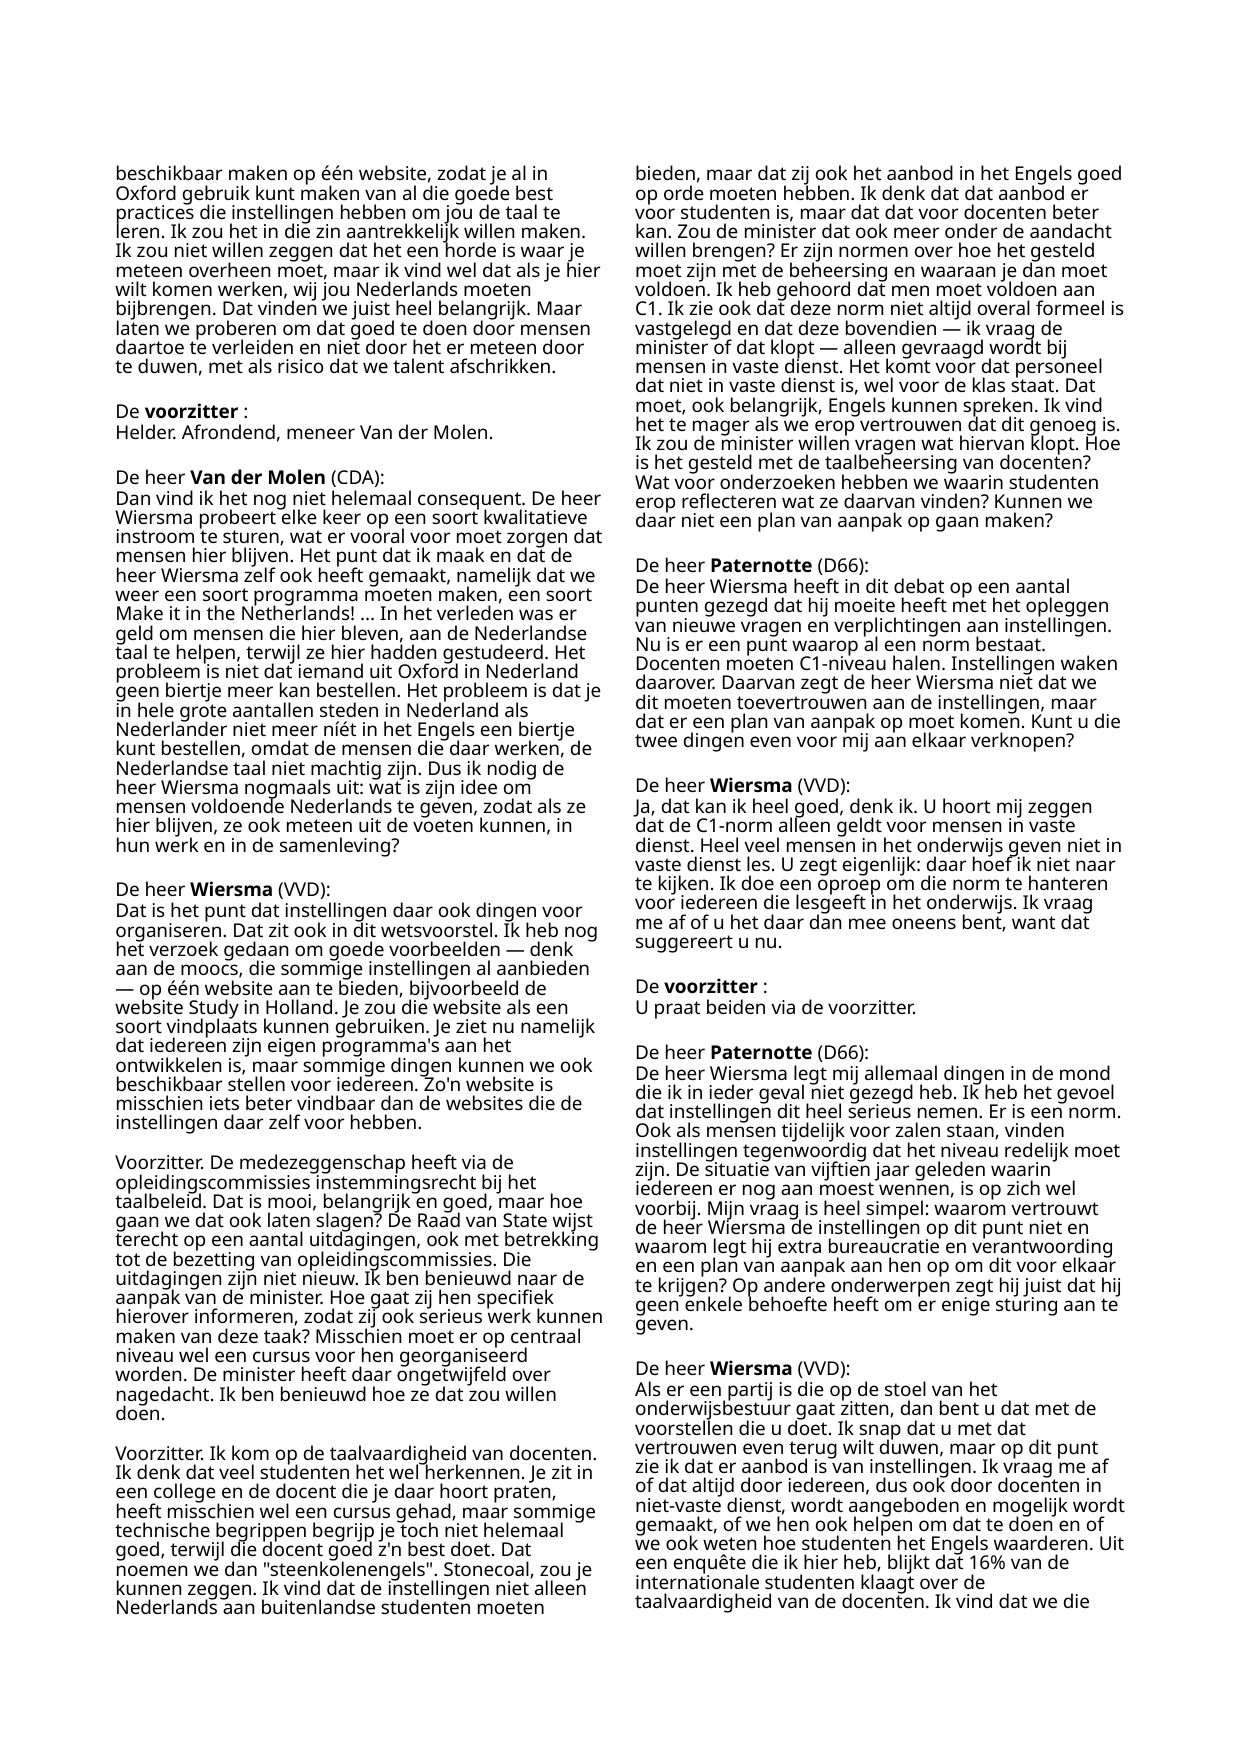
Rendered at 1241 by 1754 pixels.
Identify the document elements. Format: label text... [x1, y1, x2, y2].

text Dan vind ik het nog niet helemaal consequent. De heer Wiersma probeert elke keer op een soort kwalitatieve instroom te sturen, wat er vooral voor moet zorgen dat mensen hier blijven. Het punt dat ik maak en dat de heer Wiersma zelf ook heeft gemaakt, namelijk dat we weer een soort programma moeten maken, een soort Make it in the Netherlands! ... In het verleden was er geld om mensen die hier bleven, aan de Nederlandse taal te helpen, terwijl ze hier hadden gestudeerd. Het probleem is niet dat iemand uit Oxford in Nederland geen biertje meer kan bestellen. Het probleem is dat je in hele grote aantallen steden in Nederland als Nederlander niet meer níét in het Engels een biertje kunt bestellen, omdat de mensen die daar werken, de Nederlandse taal niet machtig zijn. Dus ik nodig de heer Wiersma nogmaals uit: wat is zijn idee om mensen voldoende Nederlands te geven, zodat als ze hier blijven, ze ook meteen uit de voeten kunnen, in hun werk en in de samenleving? [115, 490, 605, 856]
text bieden, maar dat zij ook het aanbod in het Engels goed op orde moeten hebben. Ik denk dat dat aanbod er voor studenten is, maar dat dat voor docenten beter kan. Zou de minister dat ook meer onder de aandacht willen brengen? Er zijn normen over hoe het gesteld moet zijn met de beheersing en waaraan je dan moet voldoen. Ik heb gehoord dat men moet voldoen aan C1. Ik zie ook dat deze norm niet altijd overal formeel is vastgelegd en dat deze bovendien — ik vraag de minister of dat klopt — alleen gevraagd wordt bij mensen in vaste dienst. Het komt voor dat personeel dat niet in vaste dienst is, wel voor de klas staat. Dat moet, ook belangrijk, Engels kunnen spreken. Ik vind het te mager als we erop vertrouwen dat dit genoeg is. Ik zou de minister willen vragen wat hiervan klopt. Hoe is het gesteld met de taalbeheersing van docenten? Wat voor onderzoeken hebben we waarin studenten erop reflecteren wat ze daarvan vinden? Kunnen we daar niet een plan van aanpak op gaan maken? [635, 165, 1125, 531]
text Ja, dat kan ik heel goed, denk ik. U hoort mij zeggen dat de C1-norm alleen geldt voor mensen in vaste dienst. Heel veel mensen in het onderwijs geven niet in vaste dienst les. U zegt eigenlijk: daar hoef ik niet naar te kijken. Ik doe een oproep om die norm te hanteren voor iedereen die lesgeeft in het onderwijs. Ik vraag me af of u het daar dan mee oneens bent, want dat suggereert u nu. [635, 798, 1125, 952]
text Dat is het punt dat instellingen daar ook dingen voor organiseren. Dat zit ook in dit wetsvoorstel. Ik heb nog het verzoek gedaan om goede voorbeelden — denk aan de moocs, die sommige instellingen al aanbieden — op één website aan te bieden, bijvoorbeeld de website Study in Holland. Je zou die website als een soort vindplaats kunnen gebruiken. Je ziet nu namelijk dat iedereen zijn eigen programma's aan het ontwikkelen is, maar sommige dingen kunnen we ook beschikbaar stellen voor iedereen. Zo'n website is misschien iets beter vindbaar dan de websites die de instellingen daar zelf voor hebben. [115, 902, 605, 1134]
text De heer Wiersma (VVD): [635, 772, 1125, 798]
text De heer Paternotte (D66): [635, 1039, 1125, 1064]
text De heer Van der Molen (CDA): [115, 464, 605, 490]
text Voorzitter. De medezeggenschap heeft via de opleidingscommissies instemmingsrecht bij het taalbeleid. Dat is mooi, belangrijk en goed, maar hoe gaan we dat ook laten slagen? De Raad van State wijst terecht op een aantal uitdagingen, ook met betrekking tot de bezetting van opleidingscommissies. Die uitdagingen zijn niet nieuw. Ik ben benieuwd naar de aanpak van de minister. Hoe gaat zij hen specifiek hierover informeren, zodat zij ook serieus werk kunnen maken van deze taak? Misschien moet er op centraal niveau wel een cursus voor hen georganiseerd worden. De minister heeft daar ongetwijfeld over nagedacht. Ik ben benieuwd hoe ze dat zou willen doen. [115, 1154, 605, 1424]
text Helder. Afrondend, meneer Van der Molen. [115, 424, 605, 443]
text beschikbaar maken op één website, zodat je al in Oxford gebruik kunt maken van al die goede best practices die instellingen hebben om jou de taal te leren. Ik zou het in die zin aantrekkelijk willen maken. Ik zou niet willen zeggen dat het een horde is waar je meteen overheen moet, maar ik vind wel dat als je hier wilt komen werken, wij jou Nederlands moeten bijbrengen. Dat vinden we juist heel belangrijk. Maar laten we proberen om dat goed te doen door mensen daartoe te verleiden en niet door het er meteen door te duwen, met als risico dat we talent afschrikken. [115, 165, 605, 377]
text De heer Wiersma (VVD): [635, 1355, 1125, 1381]
text De heer Paternotte (D66): [635, 552, 1125, 578]
text De heer Wiersma (VVD): [115, 877, 605, 902]
text U praat beiden via de voorzitter. [635, 999, 1125, 1018]
text De heer Wiersma heeft in dit debat op een aantal punten gezegd dat hij moeite heeft met het opleggen van nieuwe vragen en verplichtingen aan instellingen. Nu is er een punt waarop al een norm bestaat. Docenten moeten C1-niveau halen. Instellingen waken daarover. Daarvan zegt de heer Wiersma niet dat we dit moeten toevertrouwen aan de instellingen, maar dat er een plan van aanpak op moet komen. Kunt u die twee dingen even voor mij aan elkaar verknopen? [635, 578, 1125, 751]
text De voorzitter : [635, 973, 1125, 999]
text De heer Wiersma legt mij allemaal dingen in de mond die ik in ieder geval niet gezegd heb. Ik heb het gevoel dat instellingen dit heel serieus nemen. Er is een norm. Ook als mensen tijdelijk voor zalen staan, vinden instellingen tegenwoordig dat het niveau redelijk moet zijn. De situatie van vijftien jaar geleden waarin iedereen er nog aan moest wennen, is op zich wel voorbij. Mijn vraag is heel simpel: waarom vertrouwt de heer Wiersma de instellingen op dit punt niet en waarom legt hij extra bureaucratie en verantwoording en een plan van aanpak aan hen op om dit voor elkaar te krijgen? Op andere onderwerpen zegt hij juist dat hij geen enkele behoefte heeft om er enige sturing aan te geven. [635, 1064, 1125, 1334]
text Voorzitter. Ik kom op de taalvaardigheid van docenten. Ik denk dat veel studenten het wel herkennen. Je zit in een college en de docent die je daar hoort praten, heeft misschien wel een cursus gehad, maar sommige technische begrippen begrijp je toch niet helemaal goed, terwijl die docent goed z'n best doet. Dat noemen we dan "steenkolenengels". Stonecoal, zou je kunnen zeggen. Ik vind dat de instellingen niet alleen Nederlands aan buitenlandse studenten moeten [115, 1445, 605, 1618]
text Als er een partij is die op de stoel van het onderwijsbestuur gaat zitten, dan bent u dat met de voorstellen die u doet. Ik snap dat u met dat vertrouwen even terug wilt duwen, maar op dit punt zie ik dat er aanbod is van instellingen. Ik vraag me af of dat altijd door iedereen, dus ook door docenten in niet-vaste dienst, wordt aangeboden en mogelijk wordt gemaakt, of we hen ook helpen om dat te doen en of we ook weten hoe studenten het Engels waarderen. Uit een enquête die ik hier heb, blijkt dat 16% van de internationale studenten klaagt over de taalvaardigheid van de docenten. Ik vind dat we die [635, 1381, 1125, 1612]
text De voorzitter : [115, 398, 605, 424]
